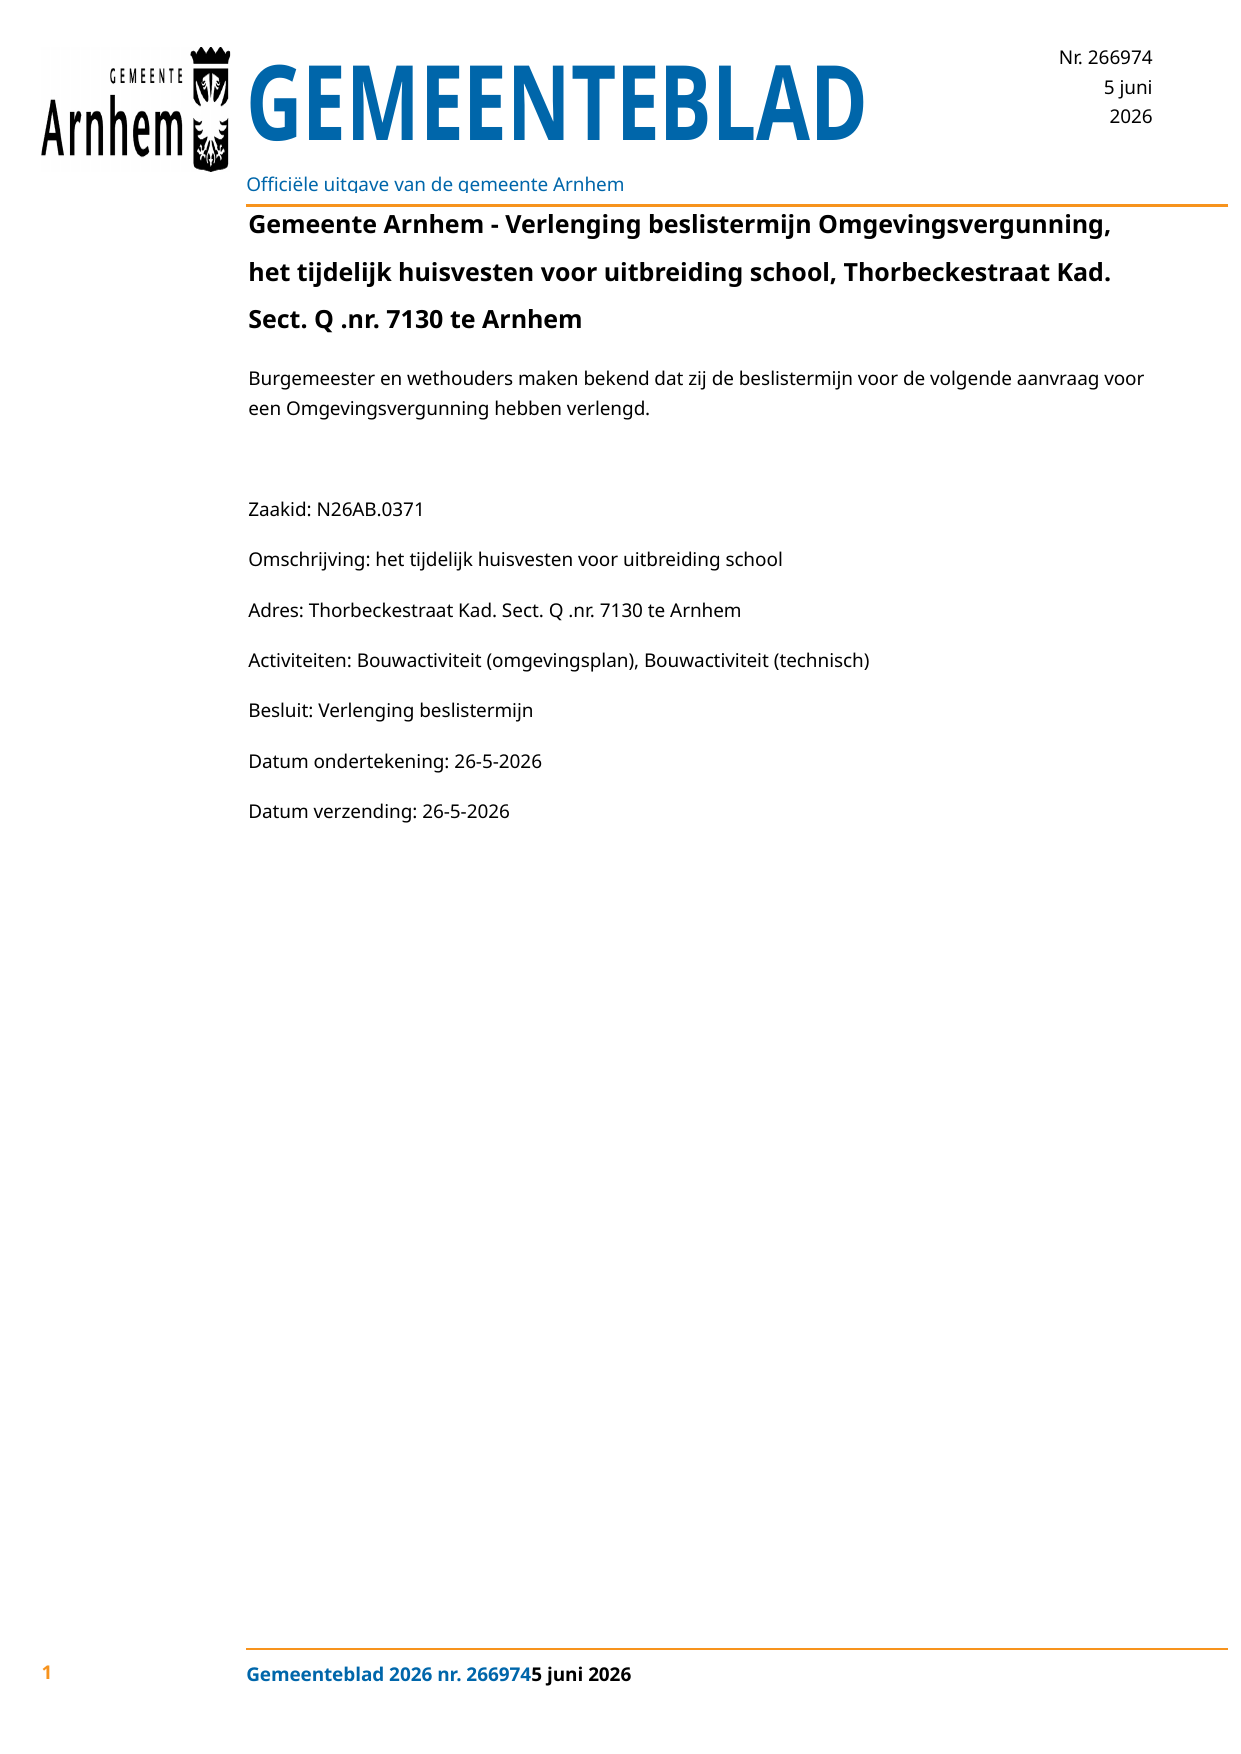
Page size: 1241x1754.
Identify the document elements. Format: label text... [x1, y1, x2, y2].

text Gemeente Arnhem - Verlenging beslistermijn Omgevingsvergunning, het tijdelijk huisvesten voor uitbreiding school, Thorbeckestraat Kad. Sect. Q .nr. 7130 te Arnhem [248, 207, 1152, 336]
text Omschrijving: het tijdelijk huisvesten voor uitbreiding school [248, 546, 1152, 572]
text Activiteiten: Bouwactiviteit (omgevingsplan), Bouwactiviteit (technisch) [248, 647, 1152, 673]
text Datum ondertekening: 26-5-2026 [248, 748, 1152, 774]
text Adres: Thorbeckestraat Kad. Sect. Q .nr. 7130 te Arnhem [248, 597, 1152, 622]
picture [41, 47, 231, 172]
text Datum verzending: 26-5-2026 [248, 798, 1152, 824]
text Zaakid: N26AB.0371 [248, 496, 1152, 522]
text Besluit: Verlenging beslistermijn [248, 698, 1152, 723]
text Burgemeester en wethouders maken bekend dat zij de beslistermijn voor de volgende aanvraag voor een Omgevingsvergunning hebben verlengd. [248, 366, 1152, 421]
